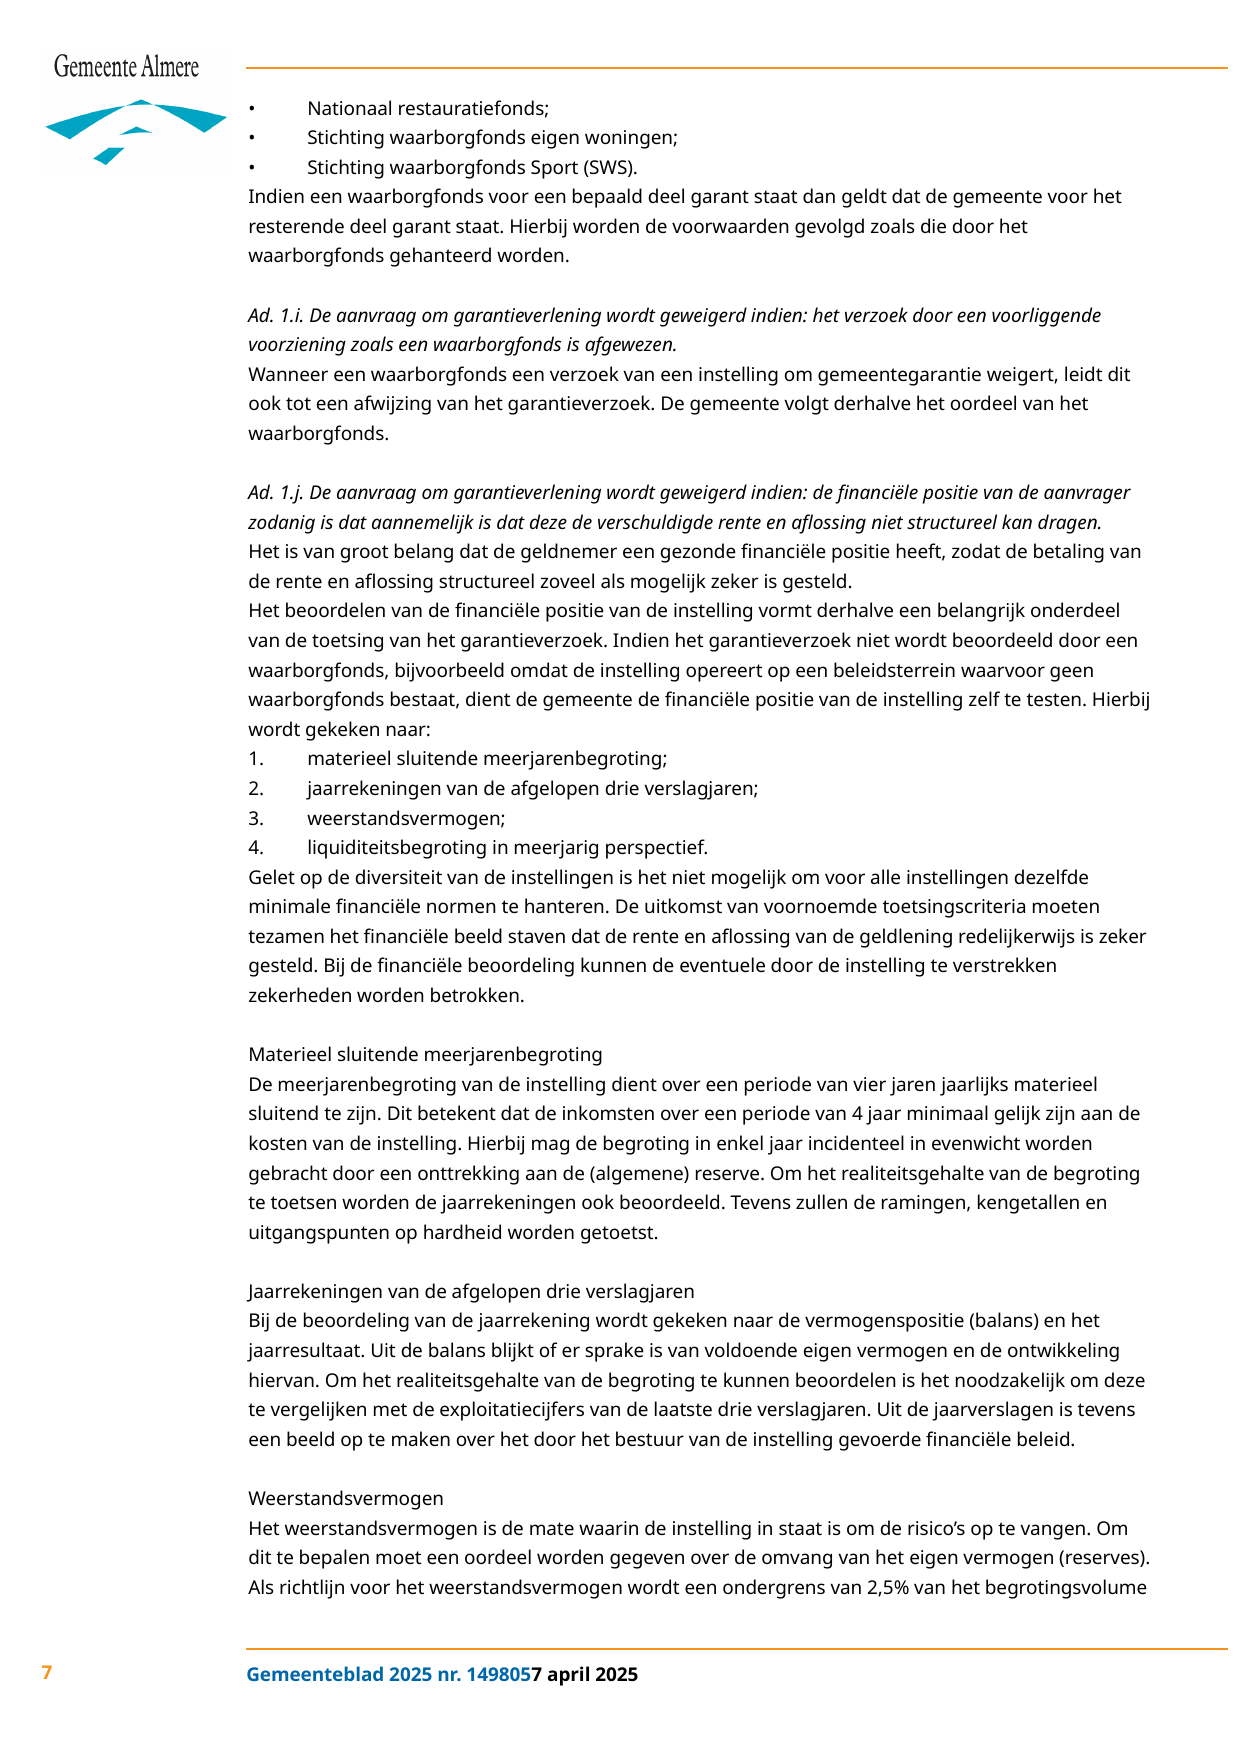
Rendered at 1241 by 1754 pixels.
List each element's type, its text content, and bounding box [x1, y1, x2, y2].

list Stichting waarborgfonds Sport (SWS). [248, 154, 1152, 180]
text Het is van groot belang dat de geldnemer een gezonde financiële positie heeft, zodat de betaling van de rente en aflossing structureel zoveel als mogelijk zeker is gesteld. [248, 538, 1152, 594]
text Het weerstandsvermogen is de mate waarin de instelling in staat is om de risico’s op te vangen. Om dit te bepalen moet een oordeel worden gegeven over de omvang van het eigen vermogen (reserves). Als richtlijn voor het weerstandsvermogen wordt een ondergrens van 2,5% van het begrotingsvolume [248, 1515, 1152, 1600]
list Nationaal restauratiefonds; [248, 95, 1152, 121]
text Weerstandsvermogen [248, 1485, 1152, 1511]
text Ad. 1.j. De aanvraag om garantieverlening wordt geweigerd indien: de financiële positie van de aanvrager zodanig is dat aannemelijk is dat deze de verschuldigde rente en aflossing niet structureel kan dragen. [248, 479, 1152, 535]
list weerstandsvermogen; [248, 805, 1152, 831]
list materieel sluitende meerjarenbegroting; [248, 746, 1152, 771]
list liquiditeitsbegroting in meerjarig perspectief. [248, 834, 1152, 860]
text Wanneer een waarborgfonds een verzoek van een instelling om gemeentegarantie weigert, leidt dit ook tot een afwijzing van het garantieverzoek. De gemeente volgt derhalve het oordeel van het waarborgfonds. [248, 361, 1152, 446]
text Ad. 1.i. De aanvraag om garantieverlening wordt geweigerd indien: het verzoek door een voorliggende voorziening zoals een waarborgfonds is afgewezen. [248, 302, 1152, 357]
text Het beoordelen van de financiële positie van de instelling vormt derhalve een belangrijk onderdeel van de toetsing van het garantieverzoek. Indien het garantieverzoek niet wordt beoordeeld door een waarborgfonds, bijvoorbeeld omdat de instelling opereert op een beleidsterrein waarvoor geen waarborgfonds bestaat, dient de gemeente de financiële positie van de instelling zelf te testen. Hierbij wordt gekeken naar: [248, 598, 1152, 742]
list Stichting waarborgfonds eigen woningen; [248, 124, 1152, 150]
text Gelet op de diversiteit van de instellingen is het niet mogelijk om voor alle instellingen dezelfde minimale financiële normen te hanteren. De uitkomst van voornoemde toetsingscriteria moeten tezamen het financiële beeld staven dat de rente en aflossing van de geldlening redelijkerwijs is zeker gesteld. Bij de financiële beoordeling kunnen de eventuele door de instelling te verstrekken zekerheden worden betrokken. [248, 864, 1152, 1008]
text Indien een waarborgfonds voor een bepaald deel garant staat dan geldt dat de gemeente voor het resterende deel garant staat. Hierbij worden de voorwaarden gevolgd zoals die door het waarborgfonds gehanteerd worden. [248, 183, 1152, 268]
text Bij de beoordeling van de jaarrekening wordt gekeken naar de vermogenspositie (balans) en het jaarresultaat. Uit de balans blijkt of er sprake is van voldoende eigen vermogen en de ontwikkeling hiervan. Om het realiteitsgehalte van de begroting te kunnen beoordelen is het noodzakelijk om deze te vergelijken met de exploitatiecijfers van de laatste drie verslagjaren. Uit de jaarverslagen is tevens een beeld op te maken over het door het bestuur van de instelling gevoerde financiële beleid. [248, 1308, 1152, 1452]
text Jaarrekeningen van de afgelopen drie verslagjaren [248, 1278, 1152, 1304]
list jaarrekeningen van de afgelopen drie verslagjaren; [248, 775, 1152, 801]
text Materieel sluitende meerjarenbegroting [248, 1041, 1152, 1067]
text De meerjarenbegroting van de instelling dient over een periode van vier jaren jaarlijks materieel sluitend te zijn. Dit betekent dat de inkomsten over een periode van 4 jaar minimaal gelijk zijn aan de kosten van de instelling. Hierbij mag de begroting in enkel jaar incidenteel in evenwicht worden gebracht door een onttrekking aan de (algemene) reserve. Om het realiteitsgehalte van de begroting te toetsen worden de jaarrekeningen ook beoordeeld. Tevens zullen de ramingen, kengetallen en uitgangspunten op hardheid worden getoetst. [248, 1071, 1152, 1245]
picture [41, 47, 231, 172]
